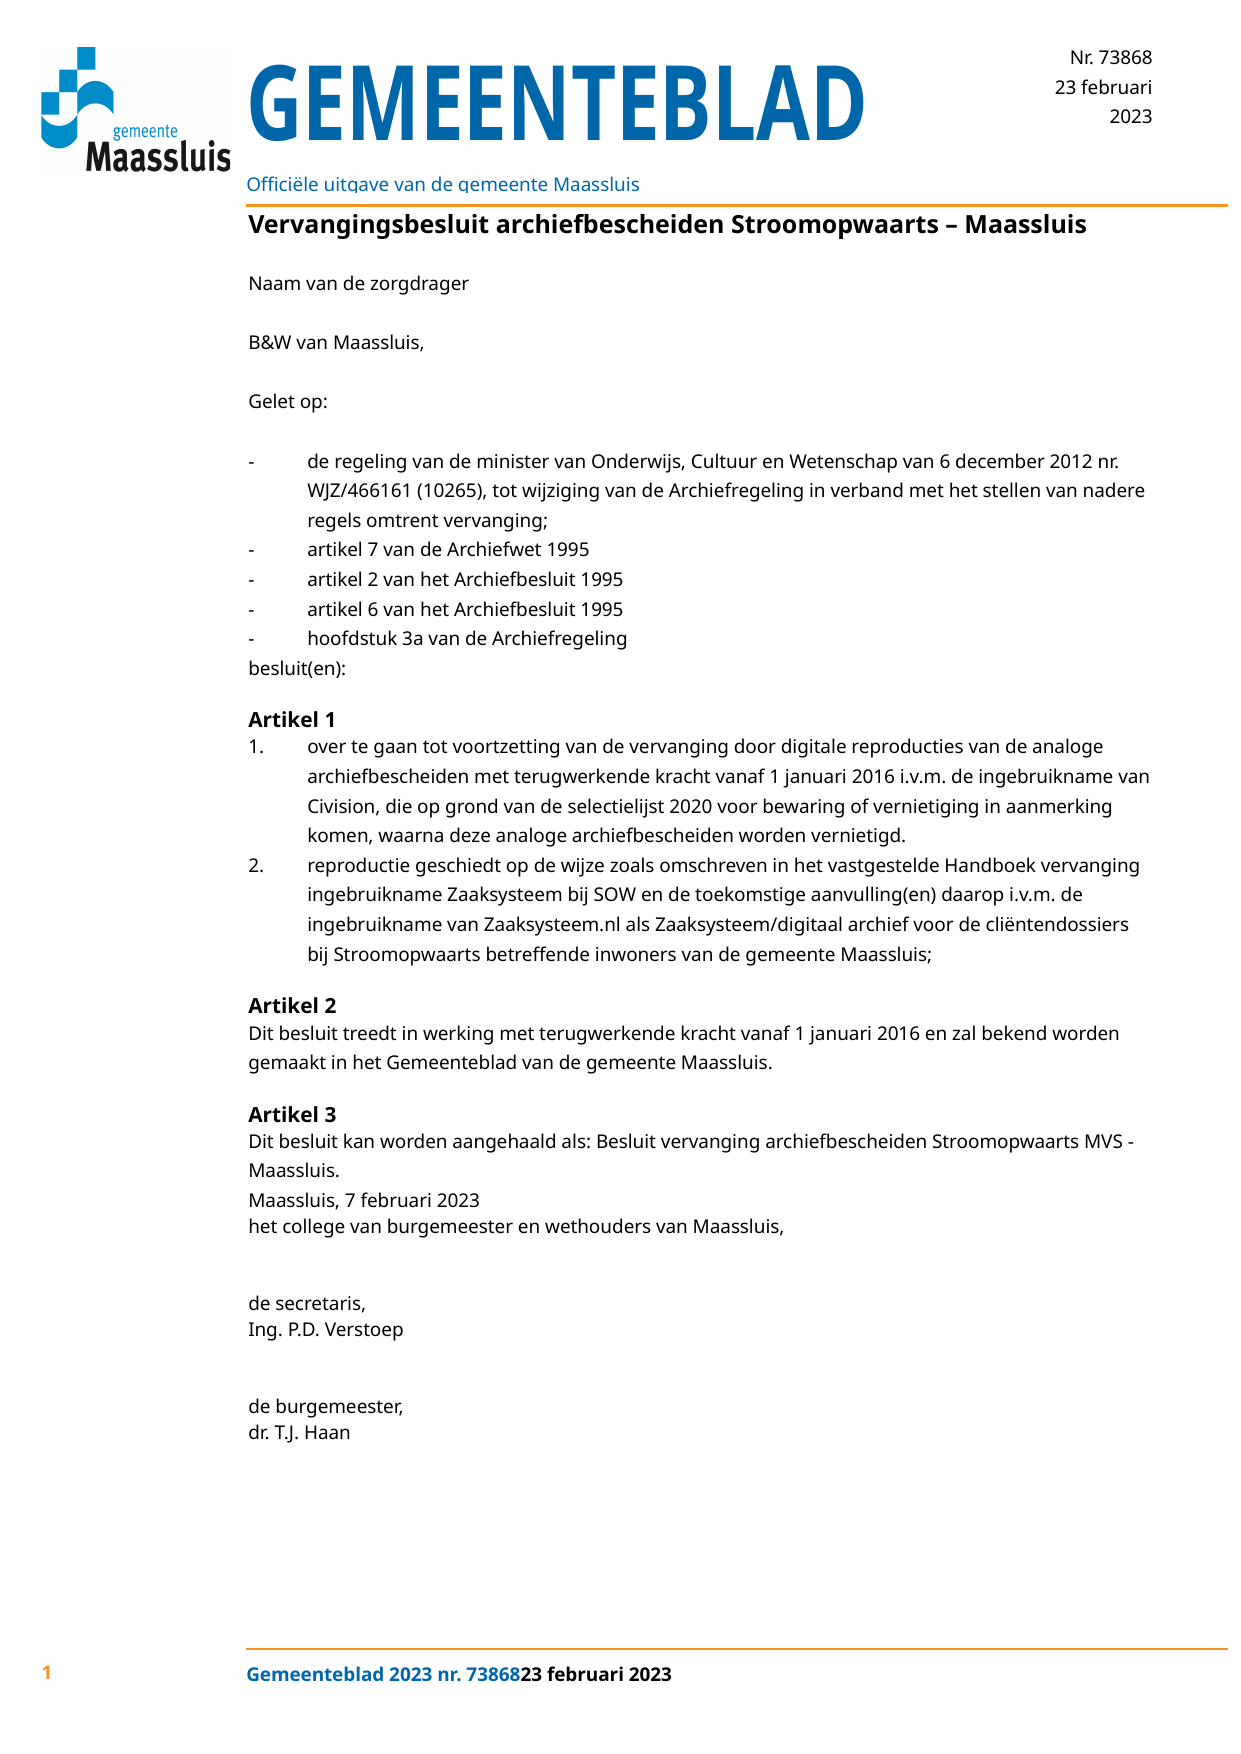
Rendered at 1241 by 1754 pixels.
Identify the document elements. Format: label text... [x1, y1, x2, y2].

text dr. T.J. Haan [248, 1419, 1152, 1444]
text de burgemeester, [248, 1393, 1152, 1419]
list artikel 7 van de Archiefwet 1995 [248, 537, 1152, 562]
picture [41, 47, 77, 92]
list artikel 6 van het Archiefbesluit 1995 [248, 596, 1152, 621]
text Ing. P.D. Verstoep [248, 1316, 1152, 1342]
text Artikel 1 [248, 705, 1152, 734]
text Dit besluit treedt in werking met terugwerkende kracht vanaf 1 januari 2016 en zal bekend worden gemaakt in het Gemeenteblad van de gemeente Maassluis. [248, 1020, 1152, 1075]
text Artikel 3 [248, 1100, 1152, 1128]
text B&W van Maassluis, [248, 329, 1152, 355]
list artikel 2 van het Archiefbesluit 1995 [248, 566, 1152, 592]
picture [41, 47, 231, 172]
text Maassluis, 7 februari 2023 [248, 1187, 1152, 1213]
text Vervangingsbesluit archiefbescheiden Stroomopwaarts – Maassluis [248, 207, 1152, 241]
text besluit(en): [248, 655, 1152, 681]
text Dit besluit kan worden aangehaald als: Besluit vervanging archiefbescheiden Stroomopwaarts MVS - Maassluis. [248, 1128, 1152, 1183]
text Artikel 2 [248, 991, 1152, 1020]
text het college van burgemeester en wethouders van Maassluis, [248, 1213, 1152, 1239]
text de secretaris, [248, 1290, 1152, 1316]
text Gelet op: [248, 389, 1152, 414]
list de regeling van de minister van Onderwijs, Cultuur en Wetenschap van 6 december 2012 nr. WJZ/466161 (10265), tot wijziging van de Archiefregeling in verband met het stellen van nadere regels omtrent vervanging; [248, 448, 1152, 533]
list hoofdstuk 3a van de Archiefregeling [248, 625, 1152, 651]
list reproductie geschiedt op de wijze zoals omschreven in het vastgestelde Handboek vervanging ingebruikname Zaaksysteem bij SOW en de toekomstige aanvulling(en) daarop i.v.m. de ingebruikname van Zaaksysteem.nl als Zaaksysteem/digitaal archief voor de cliëntendossiers bij Stroomopwaarts betreffende inwoners van de gemeente Maassluis; [248, 852, 1152, 967]
text Naam van de zorgdrager [248, 270, 1152, 296]
list over te gaan tot voortzetting van de vervanging door digitale reproducties van de analoge archiefbescheiden met terugwerkende kracht vanaf 1 januari 2016 i.v.m. de ingebruikname van Civision, die op grond van de selectielijst 2020 voor bewaring of vernietiging in aanmerking komen, waarna deze analoge archiefbescheiden worden vernietigd. [248, 734, 1152, 848]
